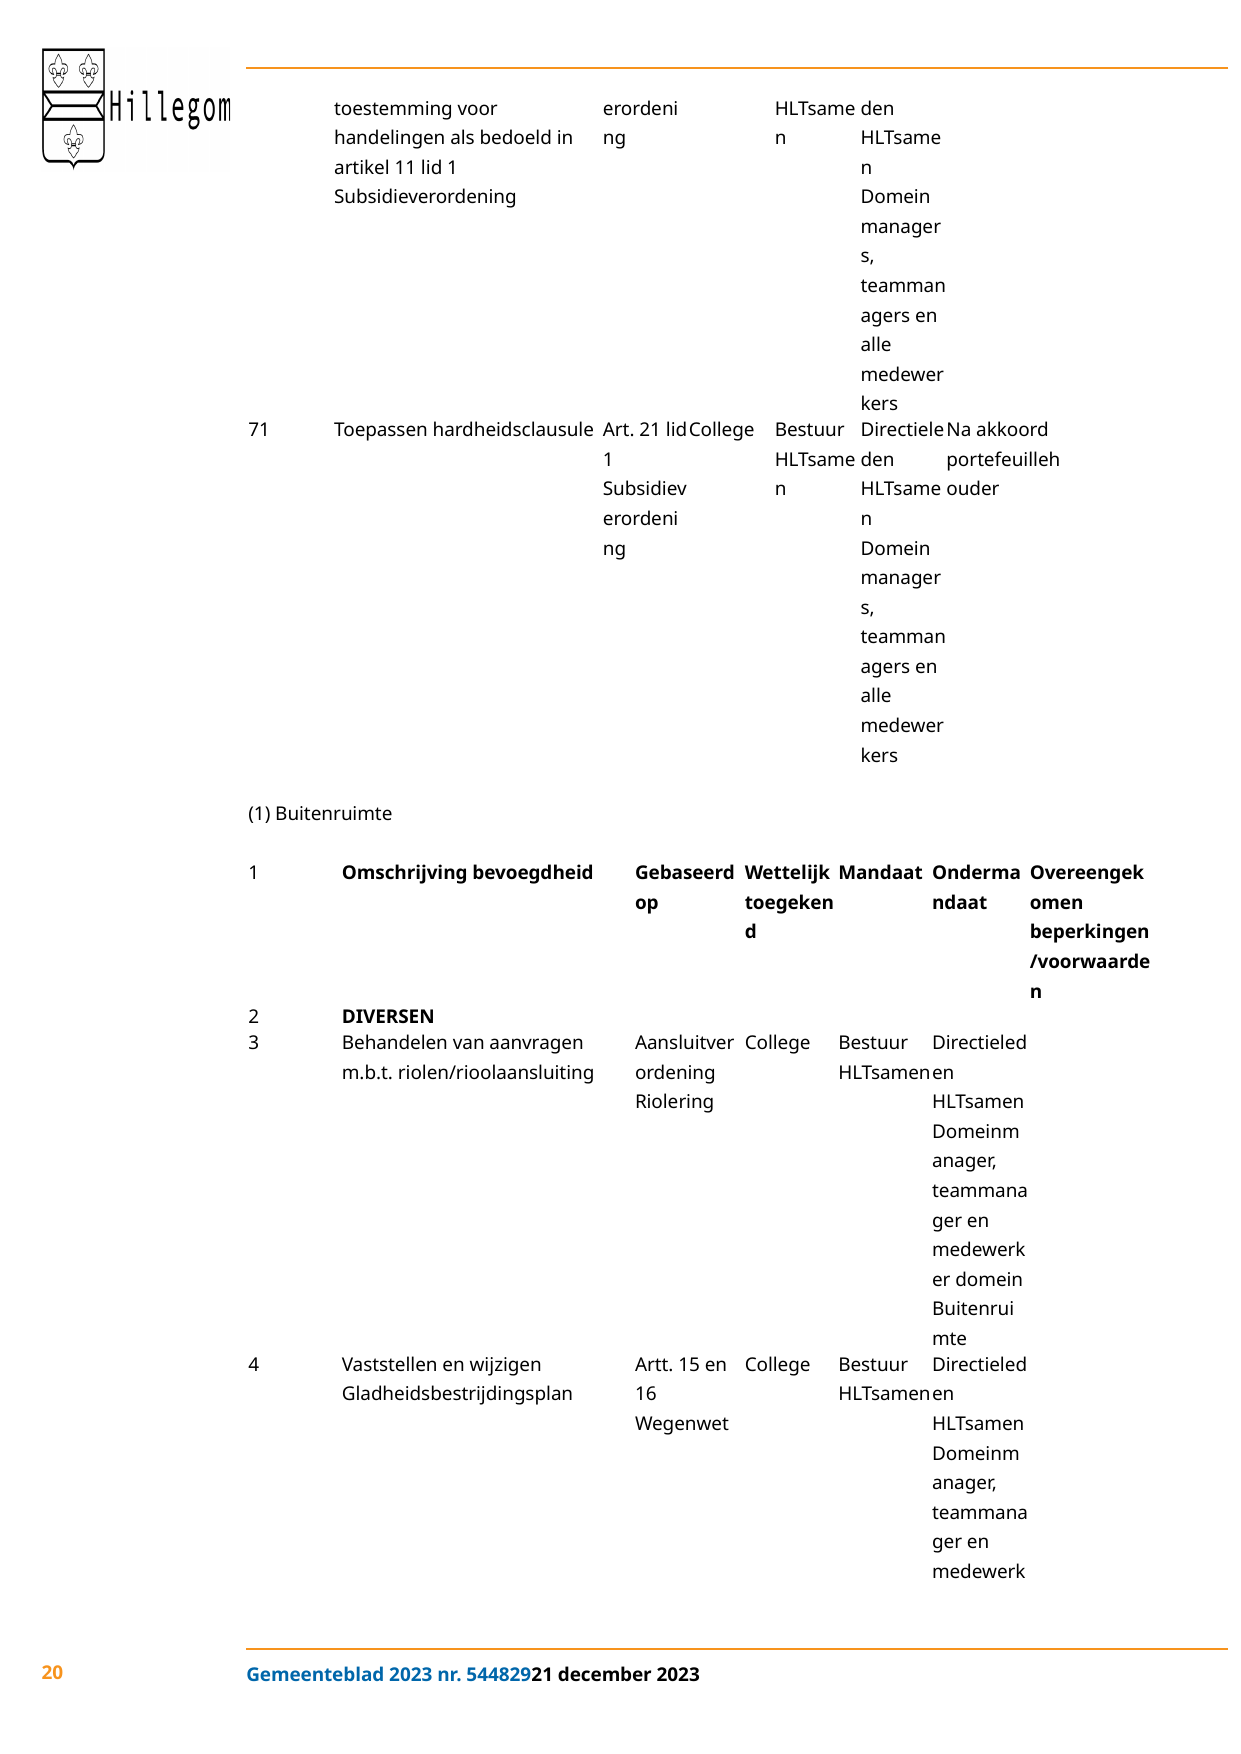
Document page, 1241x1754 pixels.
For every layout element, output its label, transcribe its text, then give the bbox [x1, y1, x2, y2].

table_cell 2 [248, 1004, 342, 1029]
table_cell HLTsamen [775, 95, 860, 416]
table_cell College [745, 1351, 838, 1584]
table_cell Toepassen hardheidsclausule [334, 416, 603, 767]
table_cell College [689, 416, 774, 767]
table_header Gebaseerd op [635, 860, 744, 1004]
table_cell Artt. 15 en 16 Wegenwet [635, 1351, 744, 1584]
table_cell [635, 1004, 744, 1029]
table_cell 3 [248, 1029, 342, 1351]
table_cell Behandelen van aanvragen m.b.t. riolen/rioolaansluiting [342, 1029, 635, 1351]
table_cell toestemming voor handelingen als bedoeld in artikel 11 lid 1 Subsidieverordening [334, 95, 603, 416]
table_cell Directieleden HLTsamen Domeinmanager, teammanager en medewerk [932, 1351, 1029, 1584]
table_cell Na akkoord portefeuillehouder [946, 416, 1066, 767]
table_cell Aansluitverordening Riolering [635, 1029, 744, 1351]
table_cell [1030, 1029, 1152, 1351]
table_cell [1030, 1004, 1152, 1029]
picture [41, 47, 231, 172]
table_cell Bestuur HLTsamen [838, 1351, 932, 1584]
text (1) Buitenruimte [248, 800, 1152, 826]
table_cell [689, 95, 774, 416]
table_header 1 [248, 860, 342, 1004]
table_cell [1066, 95, 1152, 416]
table_cell Bestuur HLTsamen [775, 416, 860, 767]
table_cell [932, 1004, 1029, 1029]
table_header Mandaat [838, 860, 932, 1004]
table_cell College [745, 1029, 838, 1351]
table_cell erordening [603, 95, 688, 416]
table_header Omschrijving bevoegdheid [342, 860, 635, 1004]
table_cell [946, 95, 1066, 416]
table_cell [1030, 1351, 1152, 1584]
table_cell Directieleden HLTsamen Domeinmanager, teammanager en medewerker domein Buitenruimte [932, 1029, 1029, 1351]
table_cell [248, 95, 334, 416]
table_cell [838, 1004, 932, 1029]
table_cell Bestuur HLTsamen [838, 1029, 932, 1351]
table_cell DIVERSEN [342, 1004, 635, 1029]
table_cell [745, 1004, 838, 1029]
table_cell 4 [248, 1351, 342, 1584]
table_cell [1066, 416, 1152, 767]
table_cell 71 [248, 416, 334, 767]
table_cell Vaststellen en wijzigen Gladheidsbestrijdingsplan [342, 1351, 635, 1584]
table_header Ondermandaat [932, 860, 1029, 1004]
table_header Wettelijk toegekend [745, 860, 838, 1004]
table_cell den HLTsamen Domeinmanagers, teammanagers en alle medewerkers [860, 95, 946, 416]
table_cell Directieleden HLTsamen Domeinmanagers, teammanagers en alle medewerkers [860, 416, 946, 767]
table_cell Art. 21 lid 1 Subsidieverordening [603, 416, 688, 767]
table_header Overeengekomen beperkingen/voorwaarden [1030, 860, 1152, 1004]
